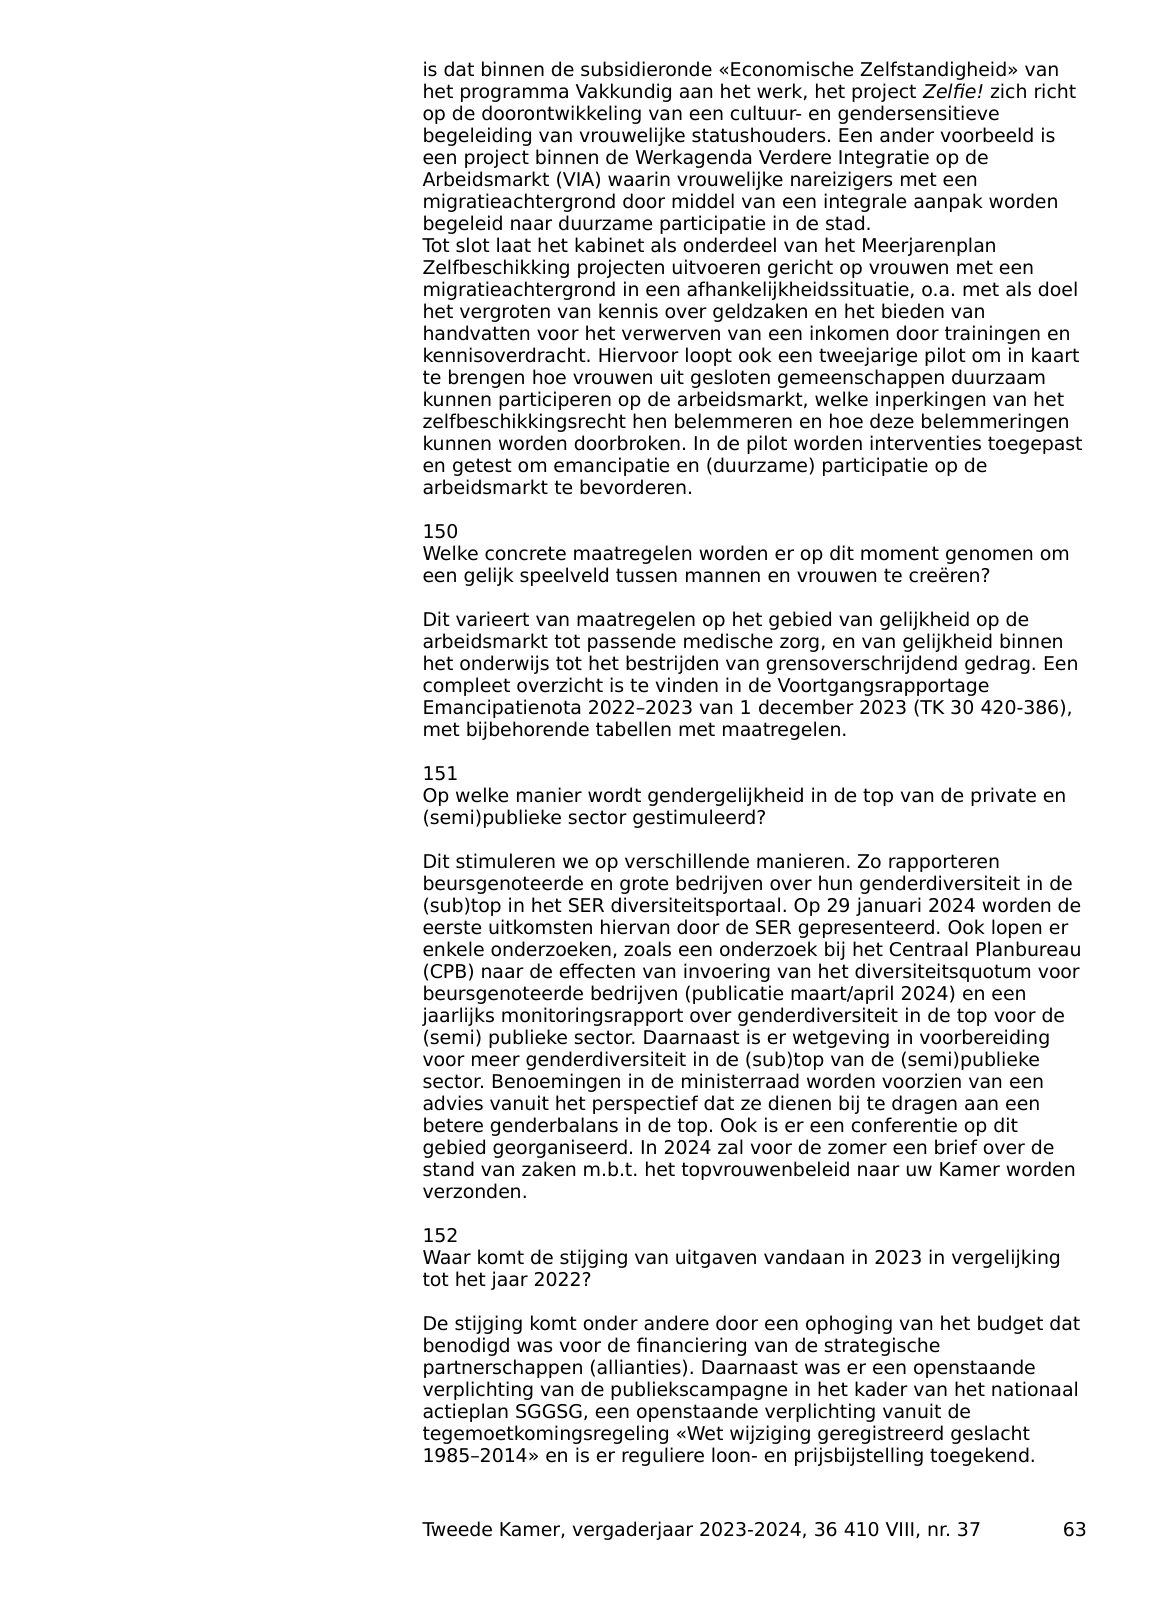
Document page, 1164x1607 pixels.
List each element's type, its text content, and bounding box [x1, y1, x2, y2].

text Dit varieert van maatregelen op het gebied van gelijkheid op de arbeidsmarkt tot passende medische zorg, en van gelijkheid binnen het onderwijs tot het bestrijden van grensoverschrijdend gedrag. Een compleet overzicht is te vinden in de Voortgangsrapportage Emancipatienota 2022–2023 van 1 december 2023 (TK 30 420-386), met bijbehorende tabellen met maatregelen. [422, 609, 1087, 741]
text Tot slot laat het kabinet als onderdeel van het Meerjarenplan Zelfbeschikking projecten uitvoeren gericht op vrouwen met een migratieachtergrond in een afhankelijkheidssituatie, o.a. met als doel het vergroten van kennis over geldzaken en het bieden van handvatten voor het verwerven van een inkomen door trainingen en kennisoverdracht. Hiervoor loopt ook een tweejarige pilot om in kaart te brengen hoe vrouwen uit gesloten gemeenschappen duurzaam kunnen participeren op de arbeidsmarkt, welke inperkingen van het zelfbeschikkingsrecht hen belemmeren en hoe deze belemmeringen kunnen worden doorbroken. In de pilot worden interventies toegepast en getest om emancipatie en (duurzame) participatie op de arbeidsmarkt te bevorderen. [422, 235, 1087, 499]
text is dat binnen de subsidieronde «Economische Zelfstandigheid» van het programma Vakkundig aan het werk, het project Zelfie! zich richt op de doorontwikkeling van een cultuur- en gendersensitieve begeleiding van vrouwelijke statushouders. Een ander voorbeeld is een project binnen de Werkagenda Verdere Integratie op de Arbeidsmarkt (VIA) waarin vrouwelijke nareizigers met een migratieachtergrond door middel van een integrale aanpak worden begeleid naar duurzame participatie in de stad. [422, 59, 1087, 235]
text 150 [422, 521, 1087, 543]
text Waar komt de stijging van uitgaven vandaan in 2023 in vergelijking tot het jaar 2022? [422, 1247, 1087, 1291]
text 151 [422, 763, 1087, 785]
text Dit stimuleren we op verschillende manieren. Zo rapporteren beursgenoteerde en grote bedrijven over hun genderdiversiteit in de (sub)top in het SER diversiteitsportaal. Op 29 januari 2024 worden de eerste uitkomsten hiervan door de SER gepresenteerd. Ook lopen er enkele onderzoeken, zoals een onderzoek bij het Centraal Planbureau (CPB) naar de effecten van invoering van het diversiteitsquotum voor beursgenoteerde bedrijven (publicatie maart/april 2024) en een jaarlijks monitoringsrapport over genderdiversiteit in de top voor de (semi) publieke sector. Daarnaast is er wetgeving in voorbereiding voor meer genderdiversiteit in de (sub)top van de (semi)publieke sector. Benoemingen in de ministerraad worden voorzien van een advies vanuit het perspectief dat ze dienen bij te dragen aan een betere genderbalans in de top. Ook is er een conferentie op dit gebied georganiseerd. In 2024 zal voor de zomer een brief over de stand van zaken m.b.t. het topvrouwenbeleid naar uw Kamer worden verzonden. [422, 851, 1087, 1203]
text Op welke manier wordt gendergelijkheid in de top van de private en (semi)publieke sector gestimuleerd? [422, 785, 1087, 829]
text De stijging komt onder andere door een ophoging van het budget dat benodigd was voor de financiering van de strategische partnerschappen (allianties). Daarnaast was er een openstaande verplichting van de publiekscampagne in het kader van het nationaal actieplan SGGSG, een openstaande verplichting vanuit de tegemoetkomingsregeling «Wet wijziging geregistreerd geslacht 1985–2014» en is er reguliere loon- en prijsbijstelling toegekend. [422, 1313, 1087, 1467]
text 152 [422, 1225, 1087, 1247]
text Welke concrete maatregelen worden er op dit moment genomen om een gelijk speelveld tussen mannen en vrouwen te creëren? [422, 543, 1087, 587]
